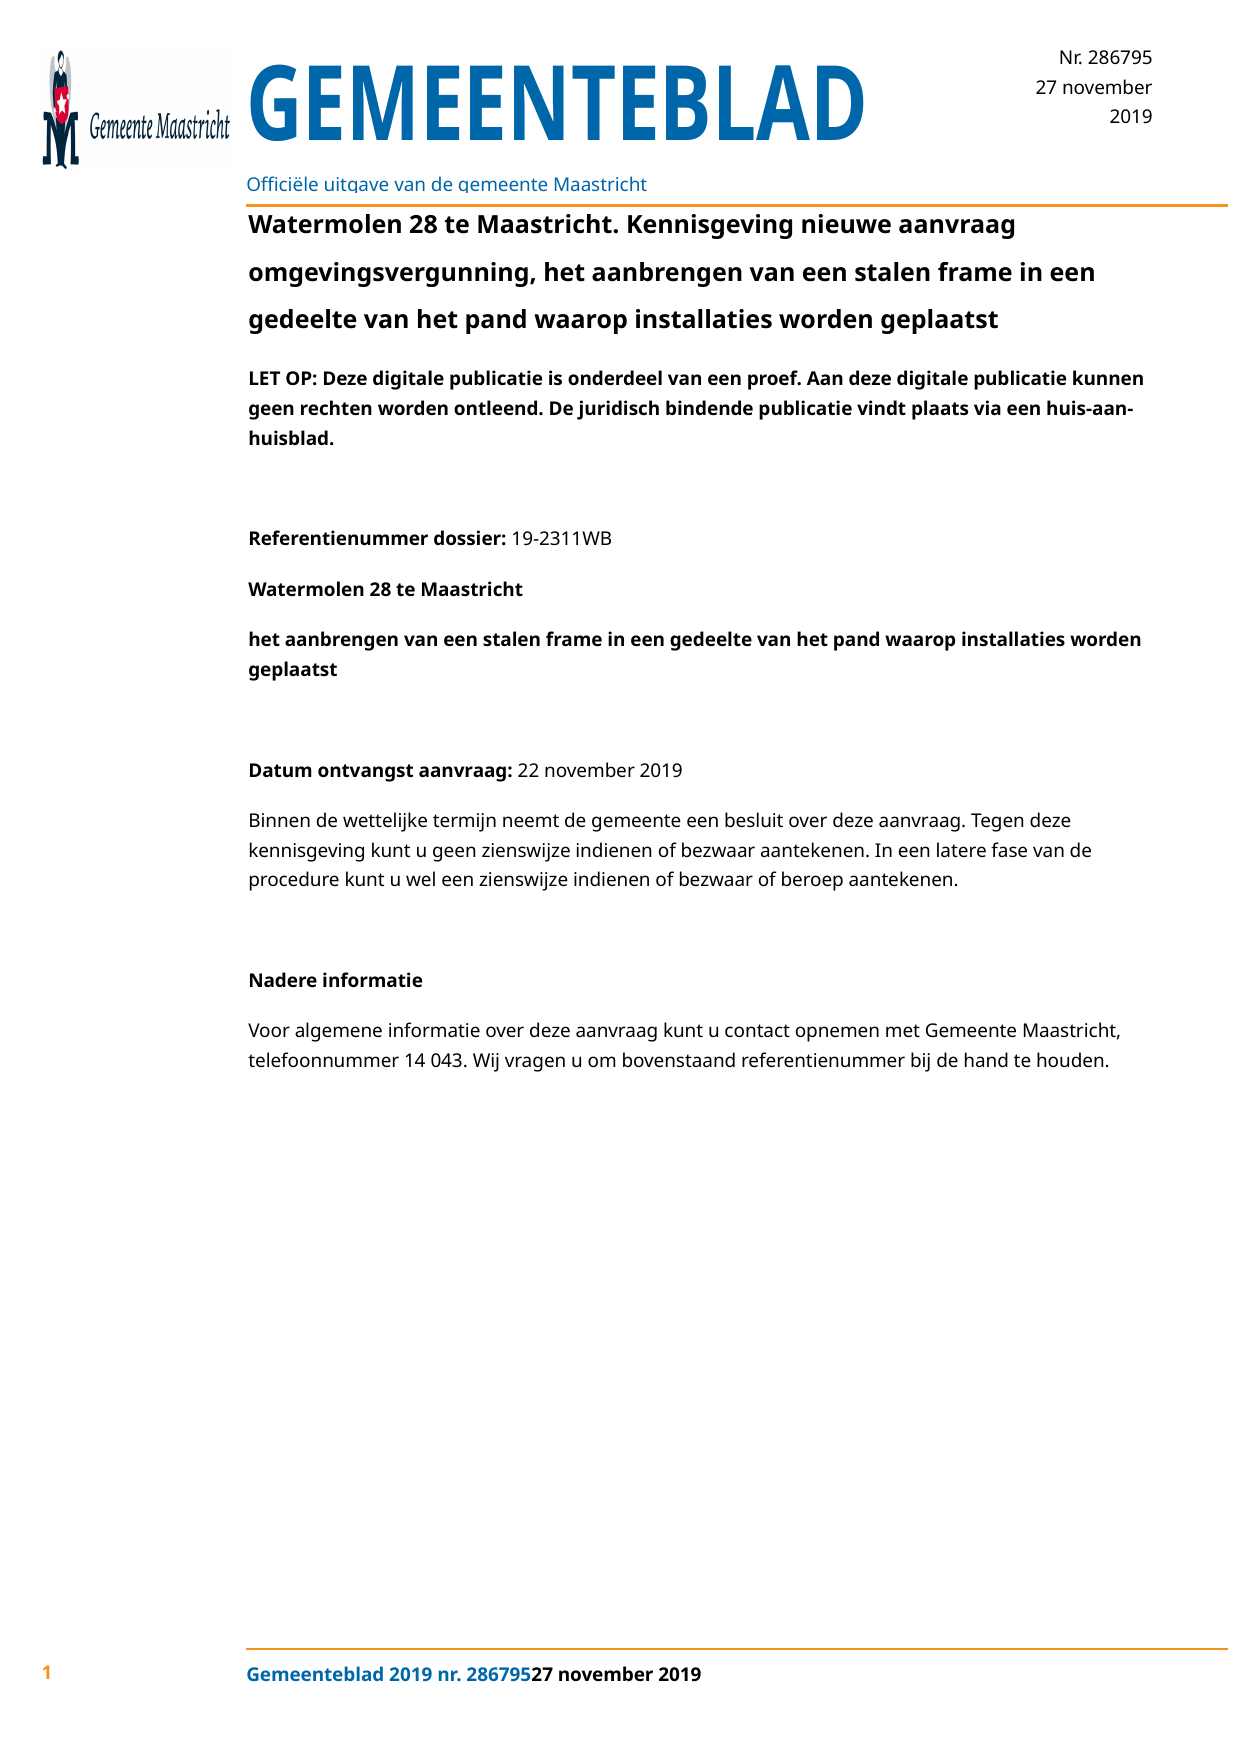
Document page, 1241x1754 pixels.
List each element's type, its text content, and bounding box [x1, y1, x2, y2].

text Datum ontvangst aanvraag: 22 november 2019 [248, 757, 1152, 782]
text LET OP: Deze digitale publicatie is onderdeel van een proef. Aan deze digitale publicatie kunnen geen rechten worden ontleend. De juridisch bindende publicatie vindt plaats via een huis-aan-huisblad. [248, 366, 1152, 450]
text Watermolen 28 te Maastricht. Kennisgeving nieuwe aanvraag omgevingsvergunning, het aanbrengen van een stalen frame in een gedeelte van het pand waarop installaties worden geplaatst [248, 207, 1152, 336]
picture [41, 47, 231, 172]
text Watermolen 28 te Maastricht [248, 576, 1152, 602]
text Referentienummer dossier: 19-2311WB [248, 526, 1152, 551]
text Binnen de wettelijke termijn neemt de gemeente een besluit over deze aanvraag. Tegen deze kennisgeving kunt u geen zienswijze indienen of bezwaar aantekenen. In een latere fase van de procedure kunt u wel een zienswijze indienen of bezwaar of beroep aantekenen. [248, 807, 1152, 892]
text Voor algemene informatie over deze aanvraag kunt u contact opnemen met Gemeente Maastricht, telefoonnummer 14 043. Wij vragen u om bovenstaand referentienummer bij de hand te houden. [248, 1018, 1152, 1073]
text het aanbrengen van een stalen frame in een gedeelte van het pand waarop installaties worden geplaatst [248, 626, 1152, 682]
text Nadere informatie [248, 967, 1152, 993]
